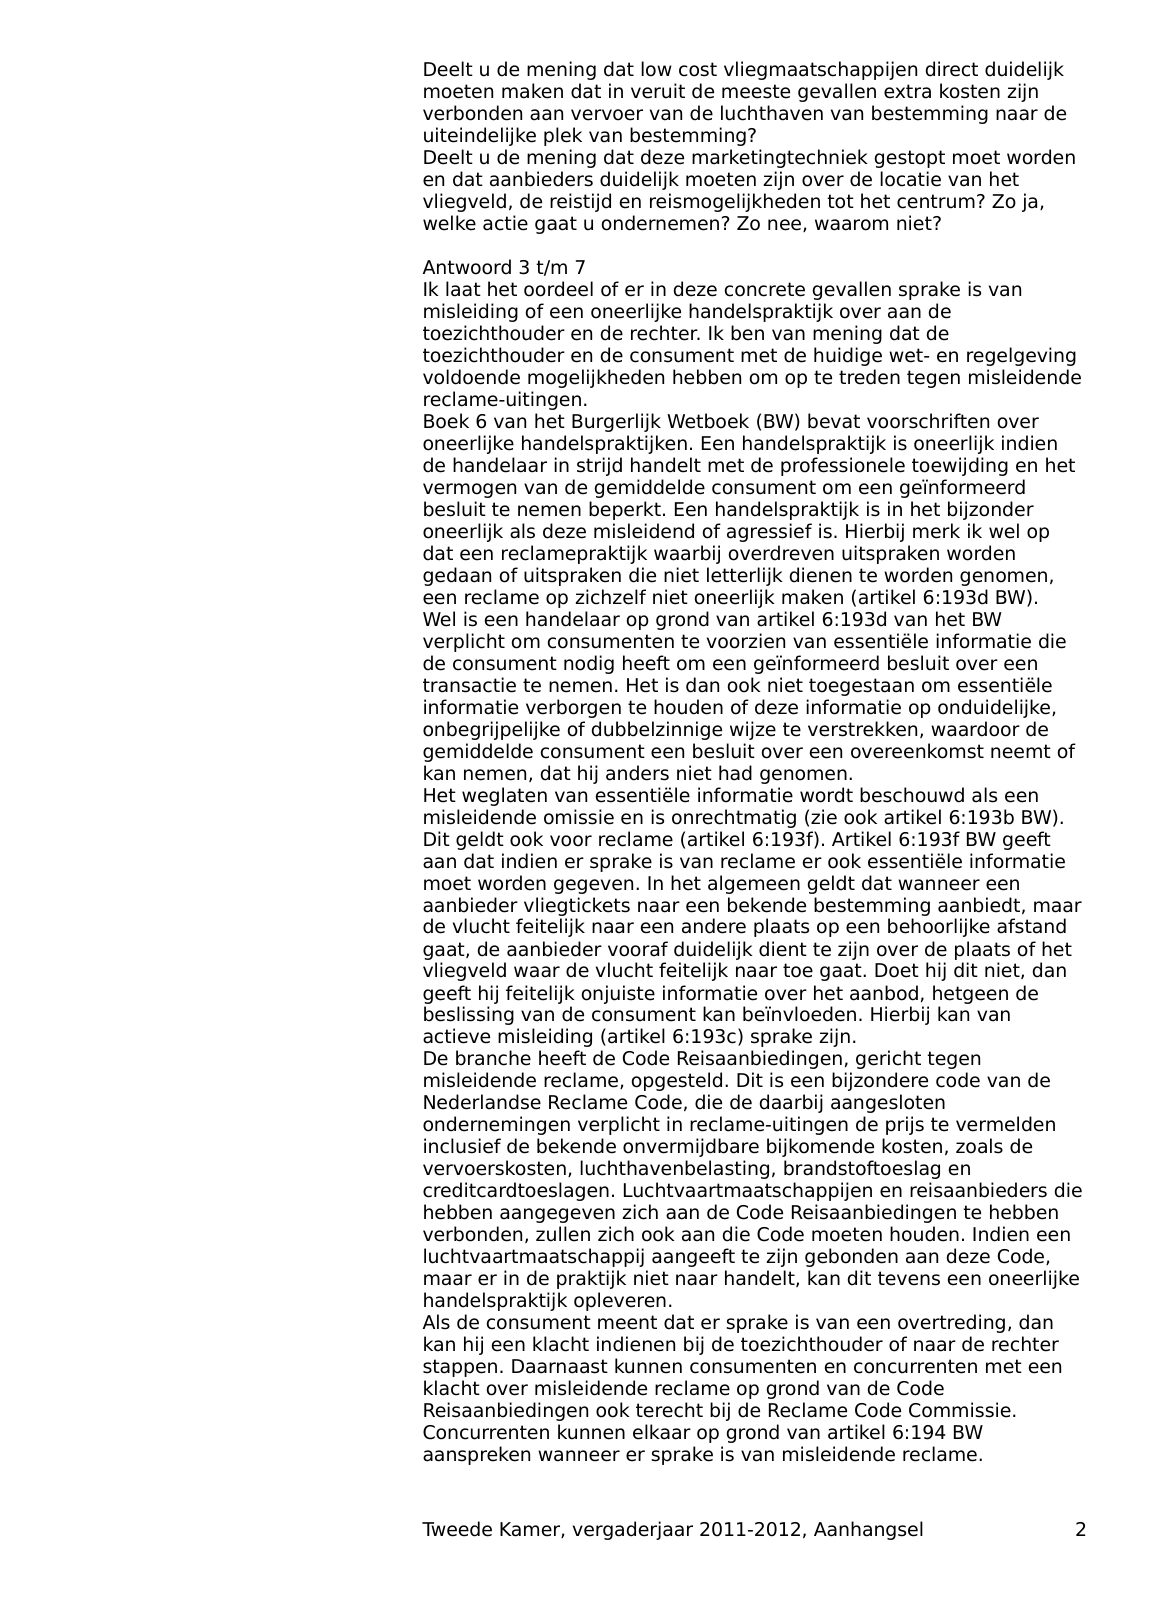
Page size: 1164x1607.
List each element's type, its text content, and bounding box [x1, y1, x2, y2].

text Antwoord 3 t/m 7 [422, 257, 1087, 279]
text Deelt u de mening dat low cost vliegmaatschappijen direct duidelijk moeten maken dat in veruit de meeste gevallen extra kosten zijn verbonden aan vervoer van de luchthaven van bestemming naar de uiteindelijke plek van bestemming? [422, 59, 1087, 147]
text Ik laat het oordeel of er in deze concrete gevallen sprake is van misleiding of een oneerlijke handelspraktijk over aan de toezichthouder en de rechter. Ik ben van mening dat de toezichthouder en de consument met de huidige wet- en regelgeving voldoende mogelijkheden hebben om op te treden tegen misleidende reclame-uitingen. [422, 279, 1087, 411]
text Deelt u de mening dat deze marketingtechniek gestopt moet worden en dat aanbieders duidelijk moeten zijn over de locatie van het vliegveld, de reistijd en reismogelijkheden tot het centrum? Zo ja, welke actie gaat u ondernemen? Zo nee, waarom niet? [422, 147, 1087, 235]
text Het weglaten van essentiële informatie wordt beschouwd als een misleidende omissie en is onrechtmatig (zie ook artikel 6:193b BW). Dit geldt ook voor reclame (artikel 6:193f). Artikel 6:193f BW geeft aan dat indien er sprake is van reclame er ook essentiële informatie moet worden gegeven. In het algemeen geldt dat wanneer een aanbieder vliegtickets naar een bekende bestemming aanbiedt, maar de vlucht feitelijk naar een andere plaats op een behoorlijke afstand gaat, de aanbieder vooraf duidelijk dient te zijn over de plaats of het vliegveld waar de vlucht feitelijk naar toe gaat. Doet hij dit niet, dan geeft hij feitelijk onjuiste informatie over het aanbod, hetgeen de beslissing van de consument kan beïnvloeden. Hierbij kan van actieve misleiding (artikel 6:193c) sprake zijn. [422, 784, 1087, 1048]
text Wel is een handelaar op grond van artikel 6:193d van het BW verplicht om consumenten te voorzien van essentiële informatie die de consument nodig heeft om een geïnformeerd besluit over een transactie te nemen. Het is dan ook niet toegestaan om essentiële informatie verborgen te houden of deze informatie op onduidelijke, onbegrijpelijke of dubbelzinnige wijze te verstrekken, waardoor de gemiddelde consument een besluit over een overeenkomst neemt of kan nemen, dat hij anders niet had genomen. [422, 609, 1087, 784]
text Boek 6 van het Burgerlijk Wetboek (BW) bevat voorschriften over oneerlijke handelspraktijken. Een handelspraktijk is oneerlijk indien de handelaar in strijd handelt met de professionele toewijding en het vermogen van de gemiddelde consument om een geïnformeerd besluit te nemen beperkt. Een handelspraktijk is in het bijzonder oneerlijk als deze misleidend of agressief is. Hierbij merk ik wel op dat een reclamepraktijk waarbij overdreven uitspraken worden gedaan of uitspraken die niet letterlijk dienen te worden genomen, een reclame op zichzelf niet oneerlijk maken (artikel 6:193d BW). [422, 411, 1087, 609]
text De branche heeft de Code Reisaanbiedingen, gericht tegen misleidende reclame, opgesteld. Dit is een bijzondere code van de Nederlandse Reclame Code, die de daarbij aangesloten ondernemingen verplicht in reclame-uitingen de prijs te vermelden inclusief de bekende onvermijdbare bijkomende kosten, zoals de vervoerskosten, luchthavenbelasting, brandstoftoeslag en creditcardtoeslagen. Luchtvaartmaatschappijen en reisaanbieders die hebben aangegeven zich aan de Code Reisaanbiedingen te hebben verbonden, zullen zich ook aan die Code moeten houden. Indien een luchtvaartmaatschappij aangeeft te zijn gebonden aan deze Code, maar er in de praktijk niet naar handelt, kan dit tevens een oneerlijke handelspraktijk opleveren. [422, 1048, 1087, 1312]
text Als de consument meent dat er sprake is van een overtreding, dan kan hij een klacht indienen bij de toezichthouder of naar de rechter stappen. Daarnaast kunnen consumenten en concurrenten met een klacht over misleidende reclame op grond van de Code Reisaanbiedingen ook terecht bij de Reclame Code Commissie. Concurrenten kunnen elkaar op grond van artikel 6:194 BW aanspreken wanneer er sprake is van misleidende reclame. [422, 1312, 1087, 1466]
